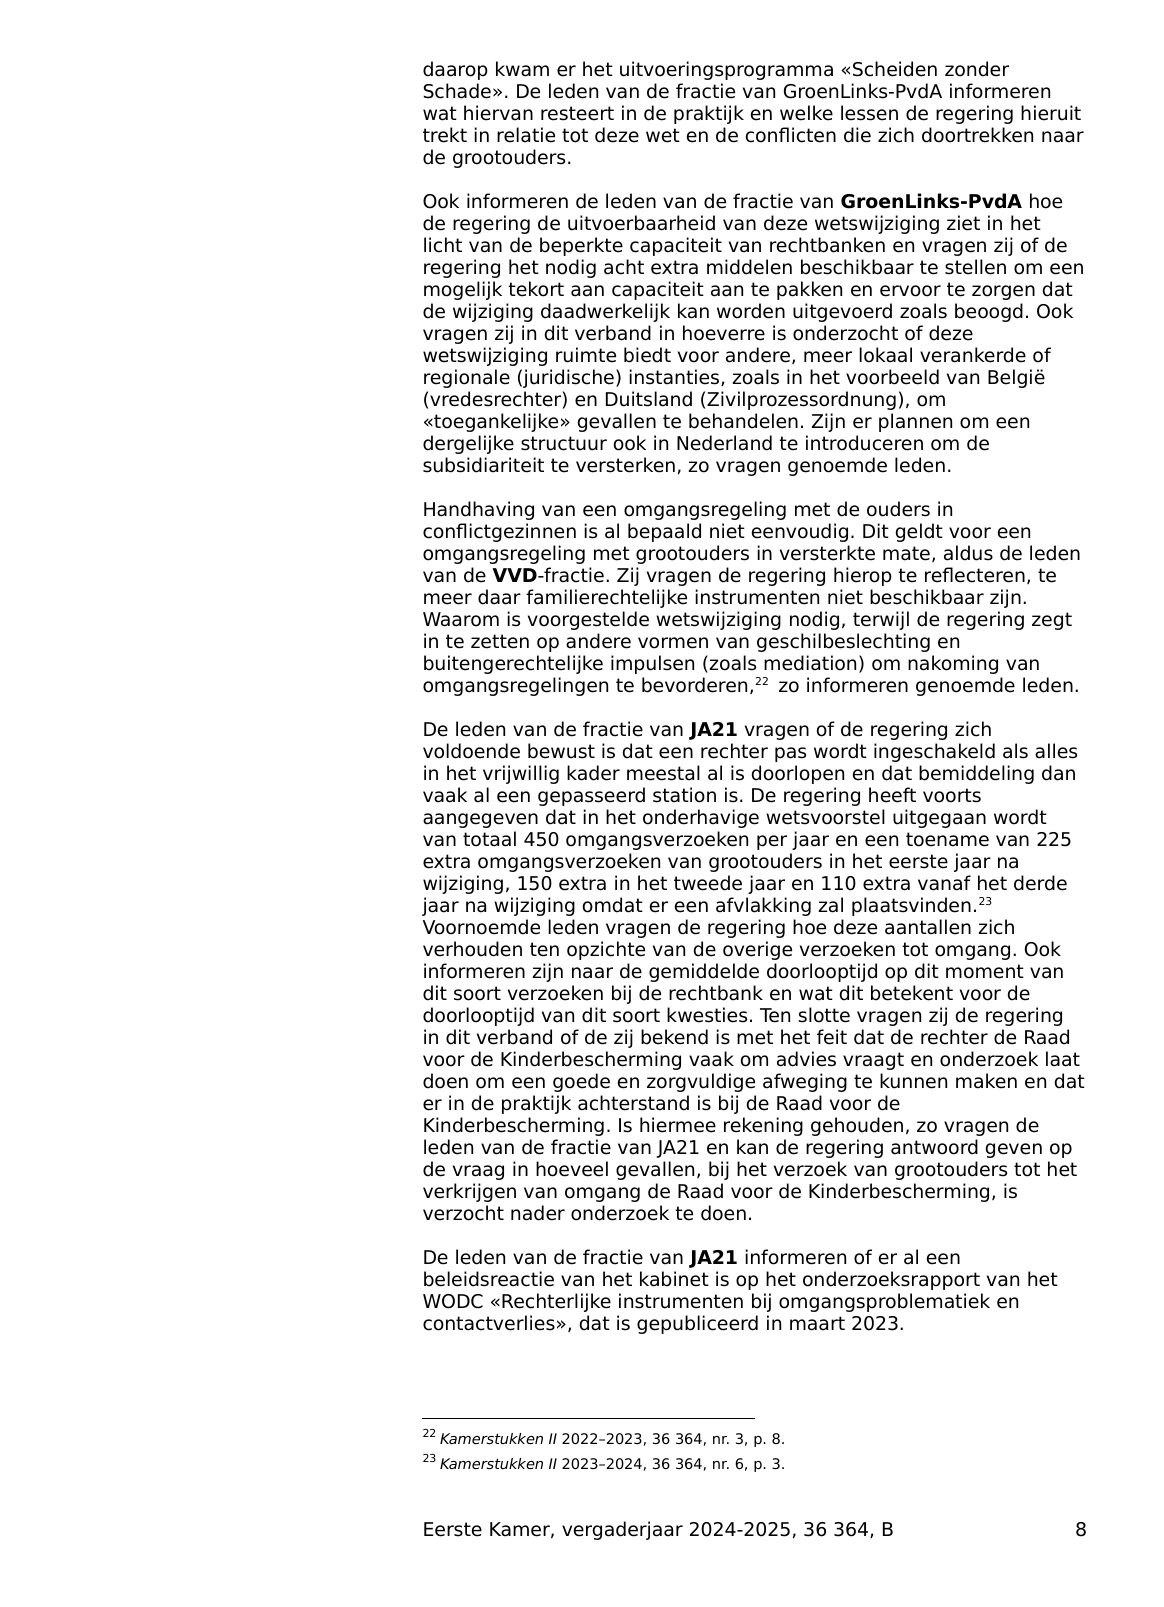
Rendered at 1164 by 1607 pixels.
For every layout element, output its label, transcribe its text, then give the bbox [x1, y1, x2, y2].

text Ook informeren de leden van de fractie van GroenLinks-PvdA hoe de regering de uitvoerbaarheid van deze wetswijziging ziet in het licht van de beperkte capaciteit van rechtbanken en vragen zij of de regering het nodig acht extra middelen beschikbaar te stellen om een mogelijk tekort aan capaciteit aan te pakken en ervoor te zorgen dat de wijziging daadwerkelijk kan worden uitgevoerd zoals beoogd. Ook vragen zij in dit verband in hoeverre is onderzocht of deze wetswijziging ruimte biedt voor andere, meer lokaal verankerde of regionale (juridische) instanties, zoals in het voorbeeld van België (vredesrechter) en Duitsland (Zivilprozessordnung), om «toegankelijke» gevallen te behandelen. Zijn er plannen om een dergelijke structuur ook in Nederland te introduceren om de subsidiariteit te versterken, zo vragen genoemde leden. [422, 191, 1087, 477]
text daarop kwam er het uitvoeringsprogramma «Scheiden zonder Schade». De leden van de fractie van GroenLinks-PvdA informeren wat hiervan resteert in de praktijk en welke lessen de regering hieruit trekt in relatie tot deze wet en de conflicten die zich doortrekken naar de grootouders. [422, 59, 1087, 169]
text De leden van de fractie van JA21 vragen of de regering zich voldoende bewust is dat een rechter pas wordt ingeschakeld als alles in het vrijwillig kader meestal al is doorlopen en dat bemiddeling dan vaak al een gepasseerd station is. De regering heeft voorts aangegeven dat in het onderhavige wetsvoorstel uitgegaan wordt van totaal 450 omgangsverzoeken per jaar en een toename van 225 extra omgangsverzoeken van grootouders in het eerste jaar na wijziging, 150 extra in het tweede jaar en 110 extra vanaf het derde jaar na wijziging omdat er een afvlakking zal plaatsvinden. Voornoemde leden vragen de regering hoe deze aantallen zich verhouden ten opzichte van de overige verzoeken tot omgang. Ook informeren zijn naar de gemiddelde doorlooptijd op dit moment van dit soort verzoeken bij de rechtbank en wat dit betekent voor de doorlooptijd van dit soort kwesties. Ten slotte vragen zij de regering in dit verband of de zij bekend is met het feit dat de rechter de Raad voor de Kinderbescherming vaak om advies vraagt en onderzoek laat doen om een goede en zorgvuldige afweging te kunnen maken en dat er in de praktijk achterstand is bij de Raad voor de Kinderbescherming. Is hiermee rekening gehouden, zo vragen de leden van de fractie van JA21 en kan de regering antwoord geven op de vraag in hoeveel gevallen, bij het verzoek van grootouders tot het verkrijgen van omgang de Raad voor de Kinderbescherming, is verzocht nader onderzoek te doen. [422, 719, 1087, 1224]
text De leden van de fractie van JA21 informeren of er al een beleidsreactie van het kabinet is op het onderzoeksrapport van het WODC «Rechterlijke instrumenten bij omgangsproblematiek en contactverlies», dat is gepubliceerd in maart 2023. [422, 1247, 1087, 1335]
text Kamerstukken II 2022–2023, 36 364, nr. 3, p. 8. [422, 1427, 1087, 1449]
text Kamerstukken II 2023–2024, 36 364, nr. 6, p. 3. [422, 1452, 1087, 1474]
text Handhaving van een omgangsregeling met de ouders in conflictgezinnen is al bepaald niet eenvoudig. Dit geldt voor een omgangsregeling met grootouders in versterkte mate, aldus de leden van de VVD-fractie. Zij vragen de regering hierop te reflecteren, te meer daar familierechtelijke instrumenten niet beschikbaar zijn. Waarom is voorgestelde wetswijziging nodig, terwijl de regering zegt in te zetten op andere vormen van geschilbeslechting en buitengerechtelijke impulsen (zoals mediation) om nakoming van omgangsregelingen te bevorderen, zo informeren genoemde leden. [422, 499, 1087, 697]
